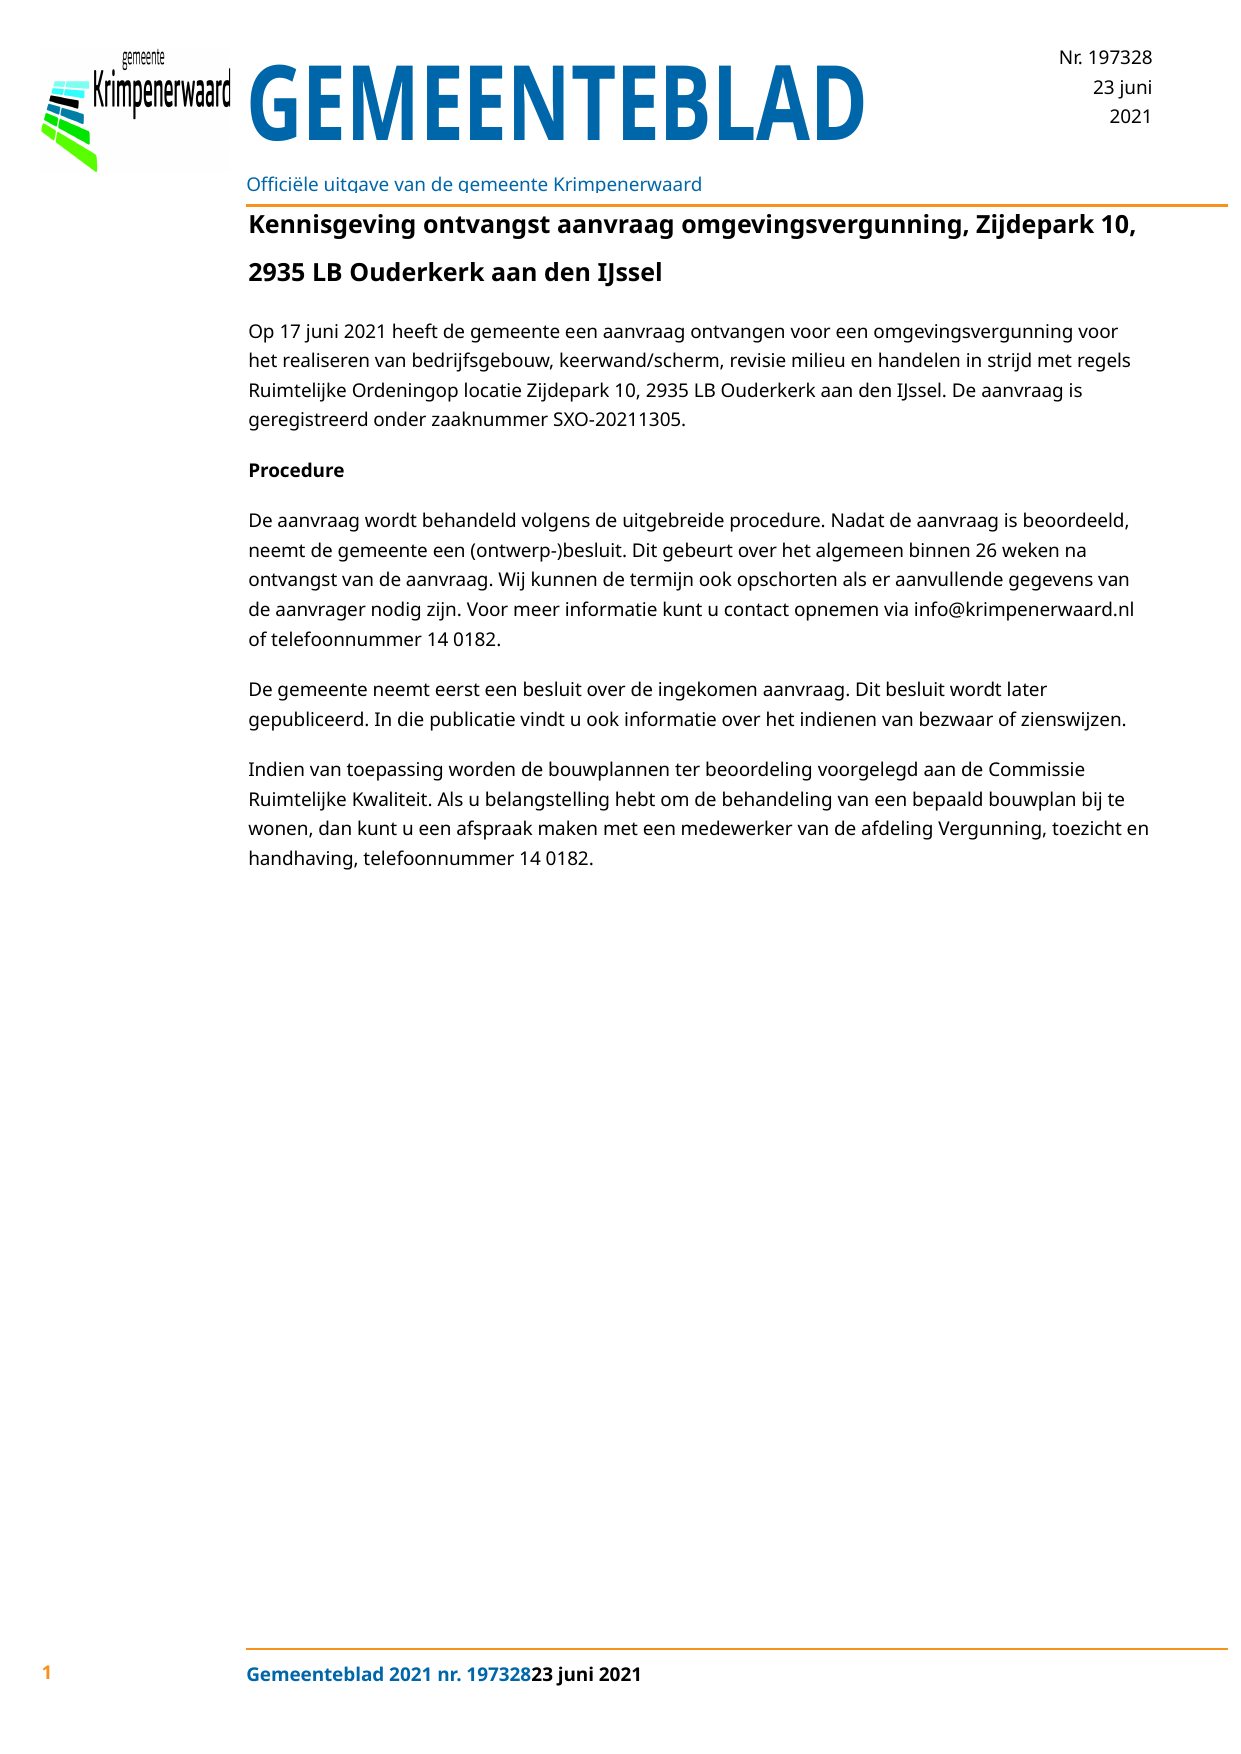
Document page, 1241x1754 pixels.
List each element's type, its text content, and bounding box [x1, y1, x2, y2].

text De aanvraag wordt behandeld volgens de uitgebreide procedure. Nadat de aanvraag is beoordeeld, neemt de gemeente een (ontwerp-)besluit. Dit gebeurt over het algemeen binnen 26 weken na ontvangst van de aanvraag. Wij kunnen de termijn ook opschorten als er aanvullende gegevens van de aanvrager nodig zijn. Voor meer informatie kunt u contact opnemen via info@krimpenerwaard.nl of telefoonnummer 14 0182. [248, 507, 1152, 652]
text Indien van toepassing worden de bouwplannen ter beoordeling voorgelegd aan de Commissie Ruimtelijke Kwaliteit. Als u belangstelling hebt om de behandeling van een bepaald bouwplan bij te wonen, dan kunt u een afspraak maken met een medewerker van de afdeling Vergunning, toezicht en handhaving, telefoonnummer 14 0182. [248, 756, 1152, 871]
picture [41, 47, 231, 172]
text De gemeente neemt eerst een besluit over de ingekomen aanvraag. Dit besluit wordt later gepubliceerd. In die publicatie vindt u ook informatie over het indienen van bezwaar of zienswijzen. [248, 676, 1152, 732]
text Procedure [248, 457, 1152, 483]
text Kennisgeving ontvangst aanvraag omgevingsvergunning, Zijdepark 10, 2935 LB Ouderkerk aan den IJssel [248, 207, 1152, 288]
text Op 17 juni 2021 heeft de gemeente een aanvraag ontvangen voor een omgevingsvergunning voor het realiseren van bedrijfsgebouw, keerwand/scherm, revisie milieu en handelen in strijd met regels Ruimtelijke Ordeningop locatie Zijdepark 10, 2935 LB Ouderkerk aan den IJssel. De aanvraag is geregistreerd onder zaaknummer SXO-20211305. [248, 318, 1152, 432]
